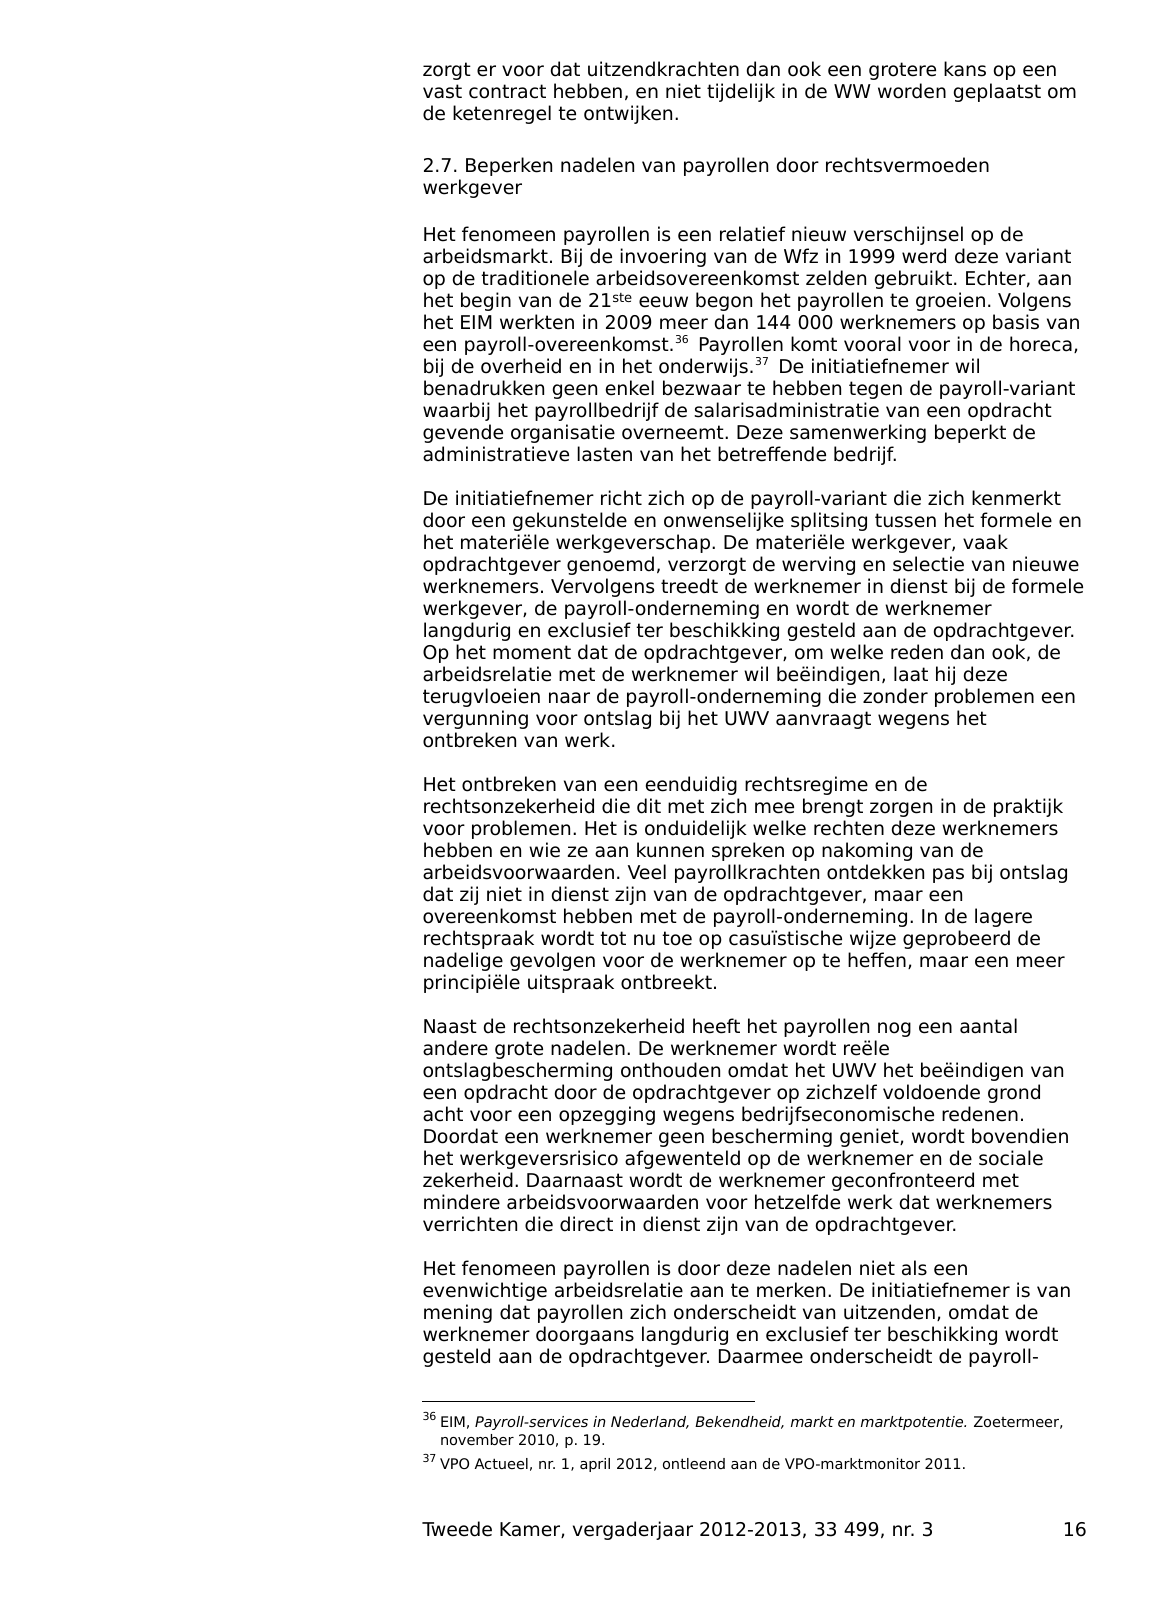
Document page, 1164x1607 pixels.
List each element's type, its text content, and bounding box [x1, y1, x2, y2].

text Het fenomeen payrollen is een relatief nieuw verschijnsel op de arbeidsmarkt. Bij de invoering van de Wfz in 1999 werd deze variant op de traditionele arbeidsovereenkomst zelden gebruikt. Echter, aan het begin van de 21ste eeuw begon het payrollen te groeien. Volgens het EIM werkten in 2009 meer dan 144 000 werknemers op basis van een payroll-overeenkomst. Payrollen komt vooral voor in de horeca, bij de overheid en in het onderwijs. De initiatiefnemer wil benadrukken geen enkel bezwaar te hebben tegen de payroll-variant waarbij het payrollbedrijf de salarisadministratie van een opdracht gevende organisatie overneemt. Deze samenwerking beperkt de administratieve lasten van het betreffende bedrijf. [422, 224, 1087, 466]
text Het fenomeen payrollen is door deze nadelen niet als een evenwichtige arbeidsrelatie aan te merken. De initiatiefnemer is van mening dat payrollen zich onderscheidt van uitzenden, omdat de werknemer doorgaans langdurig en exclusief ter beschikking wordt gesteld aan de opdrachtgever. Daarmee onderscheidt de payroll- [422, 1258, 1087, 1368]
text zorgt er voor dat uitzendkrachten dan ook een grotere kans op een vast contract hebben, en niet tijdelijk in de WW worden geplaatst om de ketenregel te ontwijken. [422, 59, 1087, 125]
text VPO Actueel, nr. 1, april 2012, ontleend aan de VPO-marktmonitor 2011. [422, 1452, 1087, 1474]
text Naast de rechtsonzekerheid heeft het payrollen nog een aantal andere grote nadelen. De werknemer wordt reële ontslagbescherming onthouden omdat het UWV het beëindigen van een opdracht door de opdrachtgever op zichzelf voldoende grond acht voor een opzegging wegens bedrijfseconomische redenen. Doordat een werknemer geen bescherming geniet, wordt bovendien het werkgeversrisico afgewenteld op de werknemer en de sociale zekerheid. Daarnaast wordt de werknemer geconfronteerd met mindere arbeidsvoorwaarden voor hetzelfde werk dat werknemers verrichten die direct in dienst zijn van de opdrachtgever. [422, 1016, 1087, 1236]
text Het ontbreken van een eenduidig rechtsregime en de rechtsonzekerheid die dit met zich mee brengt zorgen in de praktijk voor problemen. Het is onduidelijk welke rechten deze werknemers hebben en wie ze aan kunnen spreken op nakoming van de arbeidsvoorwaarden. Veel payrollkrachten ontdekken pas bij ontslag dat zij niet in dienst zijn van de opdrachtgever, maar een overeenkomst hebben met de payroll-onderneming. In de lagere rechtspraak wordt tot nu toe op casuïstische wijze geprobeerd de nadelige gevolgen voor de werknemer op te heffen, maar een meer principiële uitspraak ontbreekt. [422, 774, 1087, 994]
subtitle 2.7. Beperken nadelen van payrollen door rechtsvermoeden werkgever [422, 155, 1087, 199]
text De initiatiefnemer richt zich op de payroll-variant die zich kenmerkt door een gekunstelde en onwenselijke splitsing tussen het formele en het materiële werkgeverschap. De materiële werkgever, vaak opdrachtgever genoemd, verzorgt de werving en selectie van nieuwe werknemers. Vervolgens treedt de werknemer in dienst bij de formele werkgever, de payroll-onderneming en wordt de werknemer langdurig en exclusief ter beschikking gesteld aan de opdrachtgever. Op het moment dat de opdrachtgever, om welke reden dan ook, de arbeidsrelatie met de werknemer wil beëindigen, laat hij deze terugvloeien naar de payroll-onderneming die zonder problemen een vergunning voor ontslag bij het UWV aanvraagt wegens het ontbreken van werk. [422, 488, 1087, 752]
text EIM, Payroll-services in Nederland, Bekendheid, markt en marktpotentie. Zoetermeer, november 2010, p. 19. [422, 1410, 1087, 1449]
